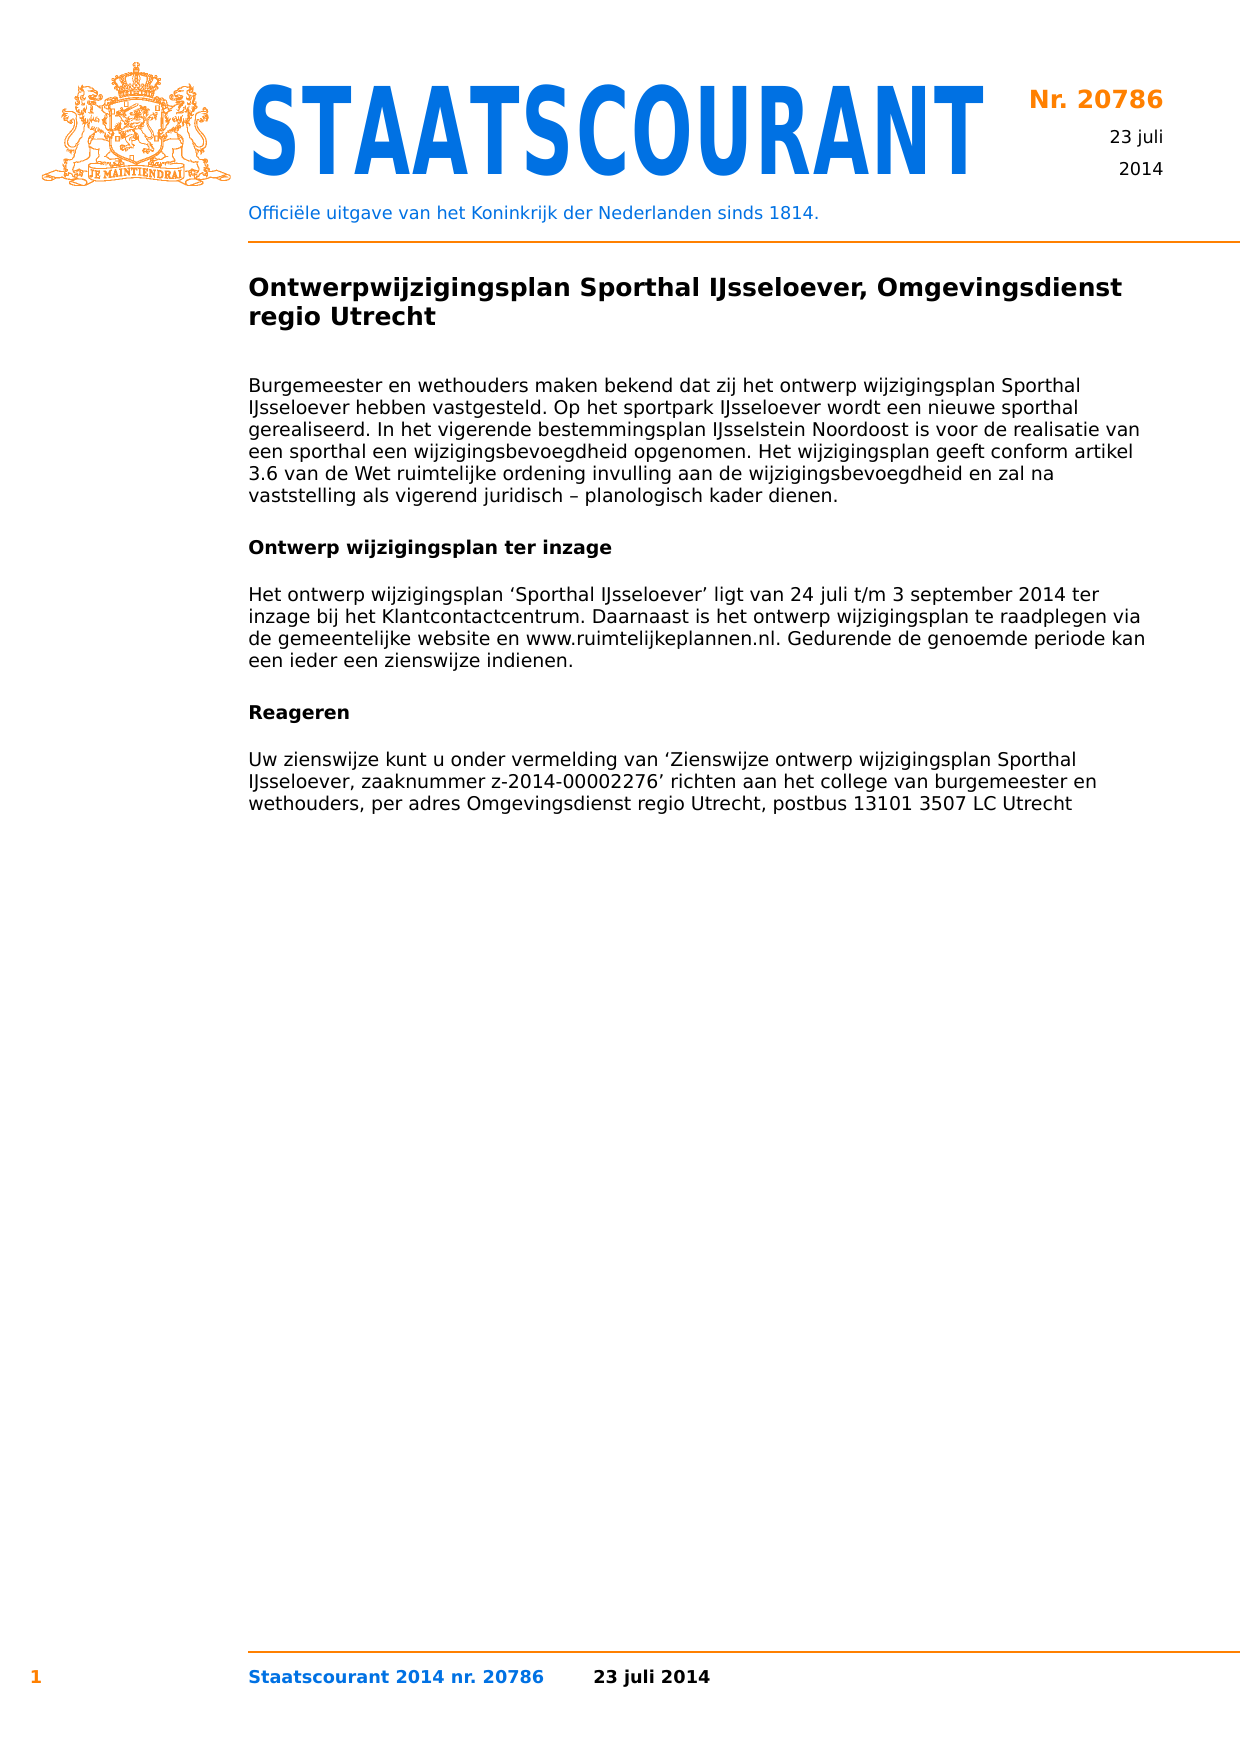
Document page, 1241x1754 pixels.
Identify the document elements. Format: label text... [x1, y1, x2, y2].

table_cell 23 juli [998, 121, 1240, 153]
table_header STAATSCOURANT [248, 62, 998, 203]
table_header Nr. 20786 [998, 62, 1240, 121]
subtitle Ontwerp wijzigingsplan ter inzage [248, 537, 1163, 559]
subtitle Ontwerpwijzigingsplan Sporthal IJsseloever, Omgevingsdienst regio Utrecht [248, 273, 1163, 331]
text Burgemeester en wethouders maken bekend dat zij het ontwerp wijzigingsplan Sporthal IJsseloever hebben vastgesteld. Op het sportpark IJsseloever wordt een nieuwe sporthal gerealiseerd. In het vigerende bestemmingsplan IJsselstein Noordoost is voor de realisatie van een sporthal een wijzigingsbevoegdheid opgenomen. Het wijzigingsplan geeft conform artikel 3.6 van de Wet ruimtelijke ordening invulling aan de wijzigingsbevoegdheid en zal na vaststelling als vigerend juridisch – planologisch kader dienen. [248, 375, 1163, 507]
table_cell 2014 [998, 153, 1240, 203]
table_header [25, 62, 248, 241]
table_cell Officiële uitgave van het Koninkrijk der Nederlanden sinds 1814. [248, 203, 1240, 241]
picture [41, 62, 231, 186]
subtitle Reageren [248, 702, 1163, 724]
text Uw zienswijze kunt u onder vermelding van ‘Zienswijze ontwerp wijzigingsplan Sporthal IJsseloever, zaaknummer z-2014-00002276’ richten aan het college van burgemeester en wethouders, per adres Omgevingsdienst regio Utrecht, postbus 13101 3507 LC Utrecht [248, 749, 1163, 815]
text Het ontwerp wijzigingsplan ‘Sporthal IJsseloever’ ligt van 24 juli t/m 3 september 2014 ter inzage bij het Klantcontactcentrum. Daarnaast is het ontwerp wijzigingsplan te raadplegen via de gemeentelijke website en www.ruimtelijkeplannen.nl. Gedurende de genoemde periode kan een ieder een zienswijze indienen. [248, 584, 1163, 672]
